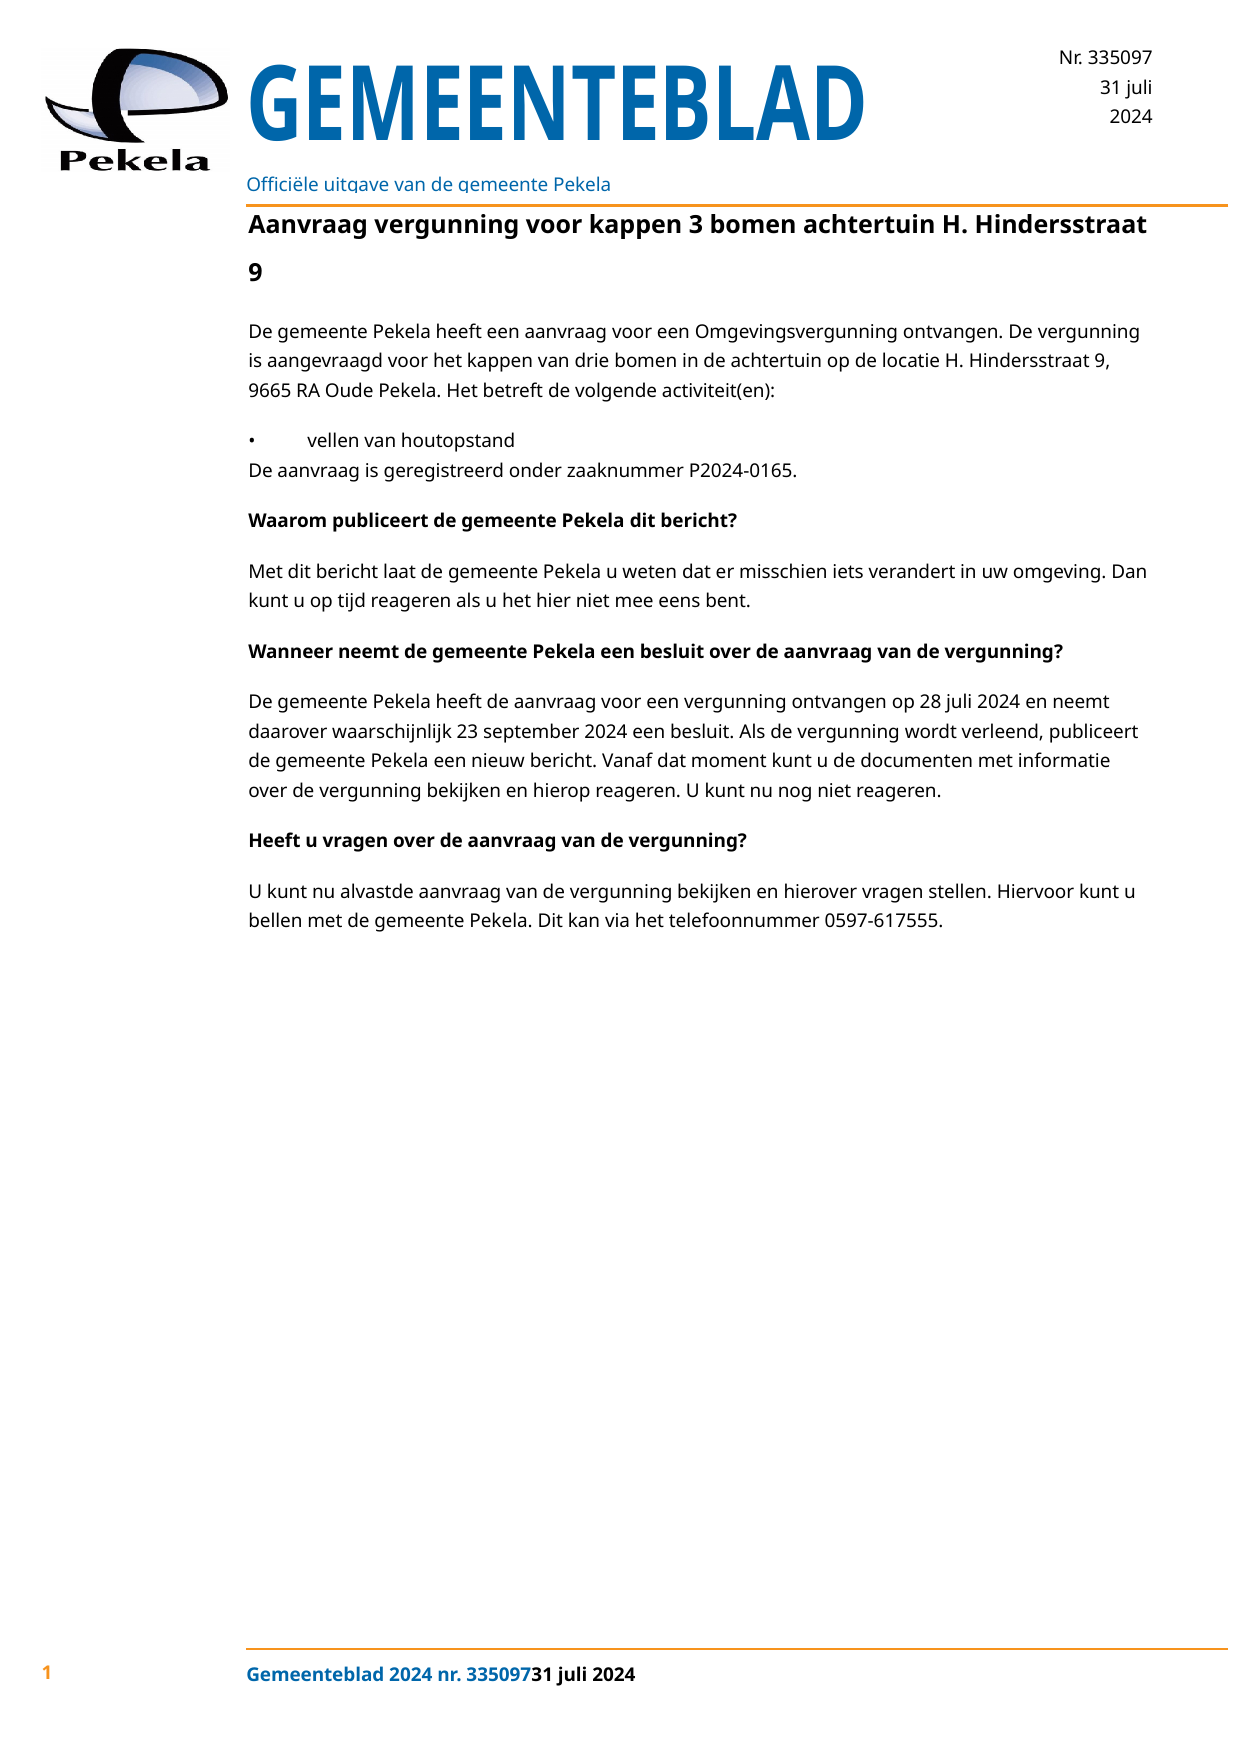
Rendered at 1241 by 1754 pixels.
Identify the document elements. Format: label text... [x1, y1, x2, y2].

text Aanvraag vergunning voor kappen 3 bomen achtertuin H. Hindersstraat 9 [248, 207, 1152, 288]
text De gemeente Pekela heeft de aanvraag voor een vergunning ontvangen op 28 juli 2024 en neemt daarover waarschijnlijk 23 september 2024 een besluit. Als de vergunning wordt verleend, publiceert de gemeente Pekela een nieuw bericht. Vanaf dat moment kunt u de documenten met informatie over de vergunning bekijken en hierop reageren. U kunt nu nog niet reageren. [248, 688, 1152, 803]
text De gemeente Pekela heeft een aanvraag voor een Omgevingsvergunning ontvangen. De vergunning is aangevraagd voor het kappen van drie bomen in de achtertuin op de locatie H. Hindersstraat 9, 9665 RA Oude Pekela. Het betreft de volgende activiteit(en): [248, 318, 1152, 403]
text De aanvraag is geregistreerd onder zaaknummer P2024-0165. [248, 457, 1152, 483]
text Heeft u vragen over de aanvraag van de vergunning? [248, 827, 1152, 853]
text Waarom publiceert de gemeente Pekela dit bericht? [248, 507, 1152, 533]
list vellen van houtopstand [248, 427, 1152, 453]
text Met dit bericht laat de gemeente Pekela u weten dat er misschien iets verandert in uw omgeving. Dan kunt u op tijd reageren als u het hier niet mee eens bent. [248, 558, 1152, 613]
text U kunt nu alvastde aanvraag van de vergunning bekijken en hierover vragen stellen. Hiervoor kunt u bellen met de gemeente Pekela. Dit kan via het telefoonnummer 0597-617555. [248, 878, 1152, 933]
text Wanneer neemt de gemeente Pekela een besluit over de aanvraag van de vergunning? [248, 638, 1152, 664]
picture [41, 47, 231, 172]
